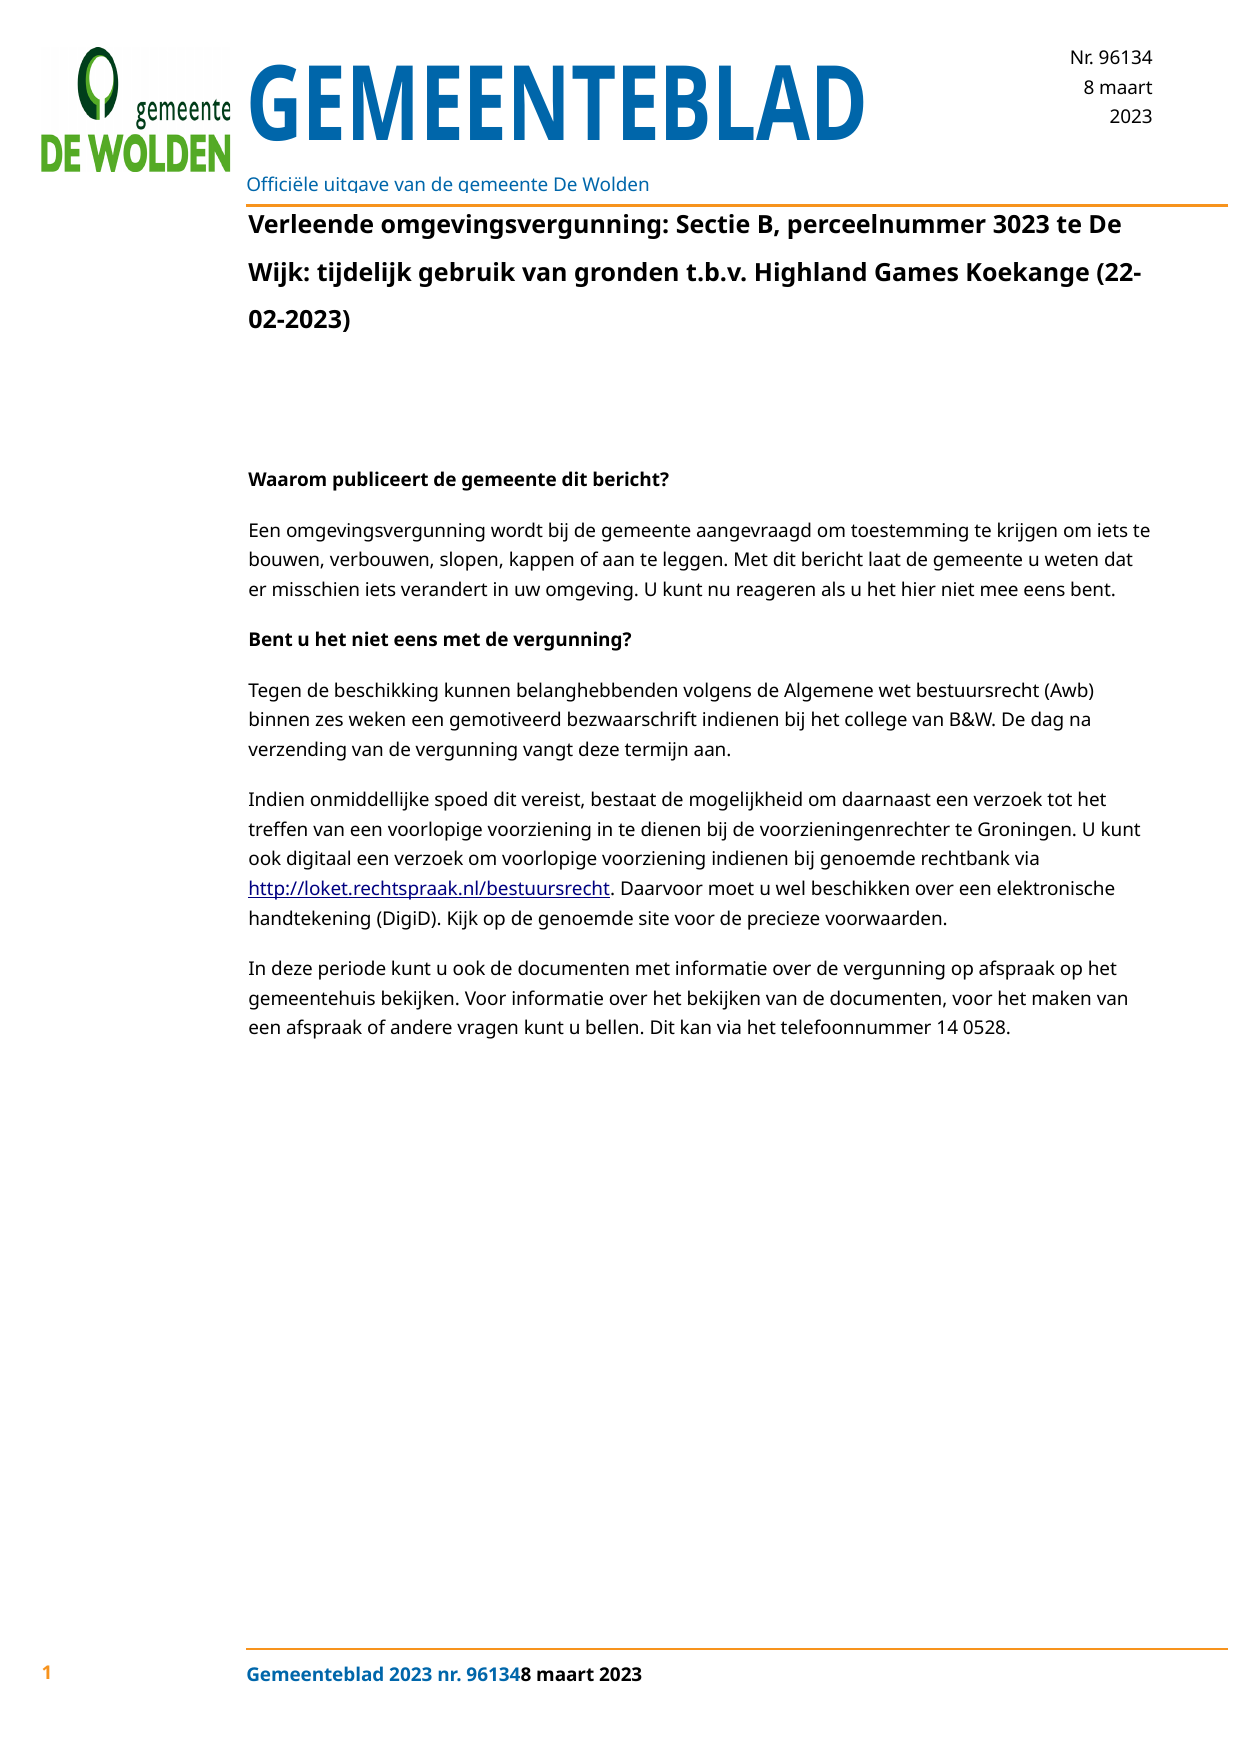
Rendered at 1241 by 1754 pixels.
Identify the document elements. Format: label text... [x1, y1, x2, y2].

text Indien onmiddellijke spoed dit vereist, bestaat de mogelijkheid om daarnaast een verzoek tot het treffen van een voorlopige voorziening in te dienen bij de voorzieningenrechter te Groningen. U kunt ook digitaal een verzoek om voorlopige voorziening indienen bij genoemde rechtbank via http://loket.rechtspraak.nl/bestuursrecht. Daarvoor moet u wel beschikken over een elektronische handtekening (DigiD). Kijk op de genoemde site voor de precieze voorwaarden. [248, 786, 1152, 930]
text Tegen de beschikking kunnen belanghebbenden volgens de Algemene wet bestuursrecht (Awb) binnen zes weken een gemotiveerd bezwaarschrift indienen bij het college van B&W. De dag na verzending van de vergunning vangt deze termijn aan. [248, 677, 1152, 762]
text Verleende omgevingsvergunning: Sectie B, perceelnummer 3023 te De Wijk: tijdelijk gebruik van gronden t.b.v. Highland Games Koekange (22-02-2023) [248, 207, 1152, 336]
text Bent u het niet eens met de vergunning? [248, 626, 1152, 652]
text Een omgevingsvergunning wordt bij de gemeente aangevraagd om toestemming te krijgen om iets te bouwen, verbouwen, slopen, kappen of aan te leggen. Met dit bericht laat de gemeente u weten dat er misschien iets verandert in uw omgeving. U kunt nu reageren als u het hier niet mee eens bent. [248, 517, 1152, 602]
picture [41, 47, 231, 172]
text Waarom publiceert de gemeente dit bericht? [248, 466, 1152, 492]
text In deze periode kunt u ook de documenten met informatie over de vergunning op afspraak op het gemeentehuis bekijken. Voor informatie over het bekijken van de documenten, voor het maken van een afspraak of andere vragen kunt u bellen. Dit kan via het telefoonnummer 14 0528. [248, 955, 1152, 1040]
